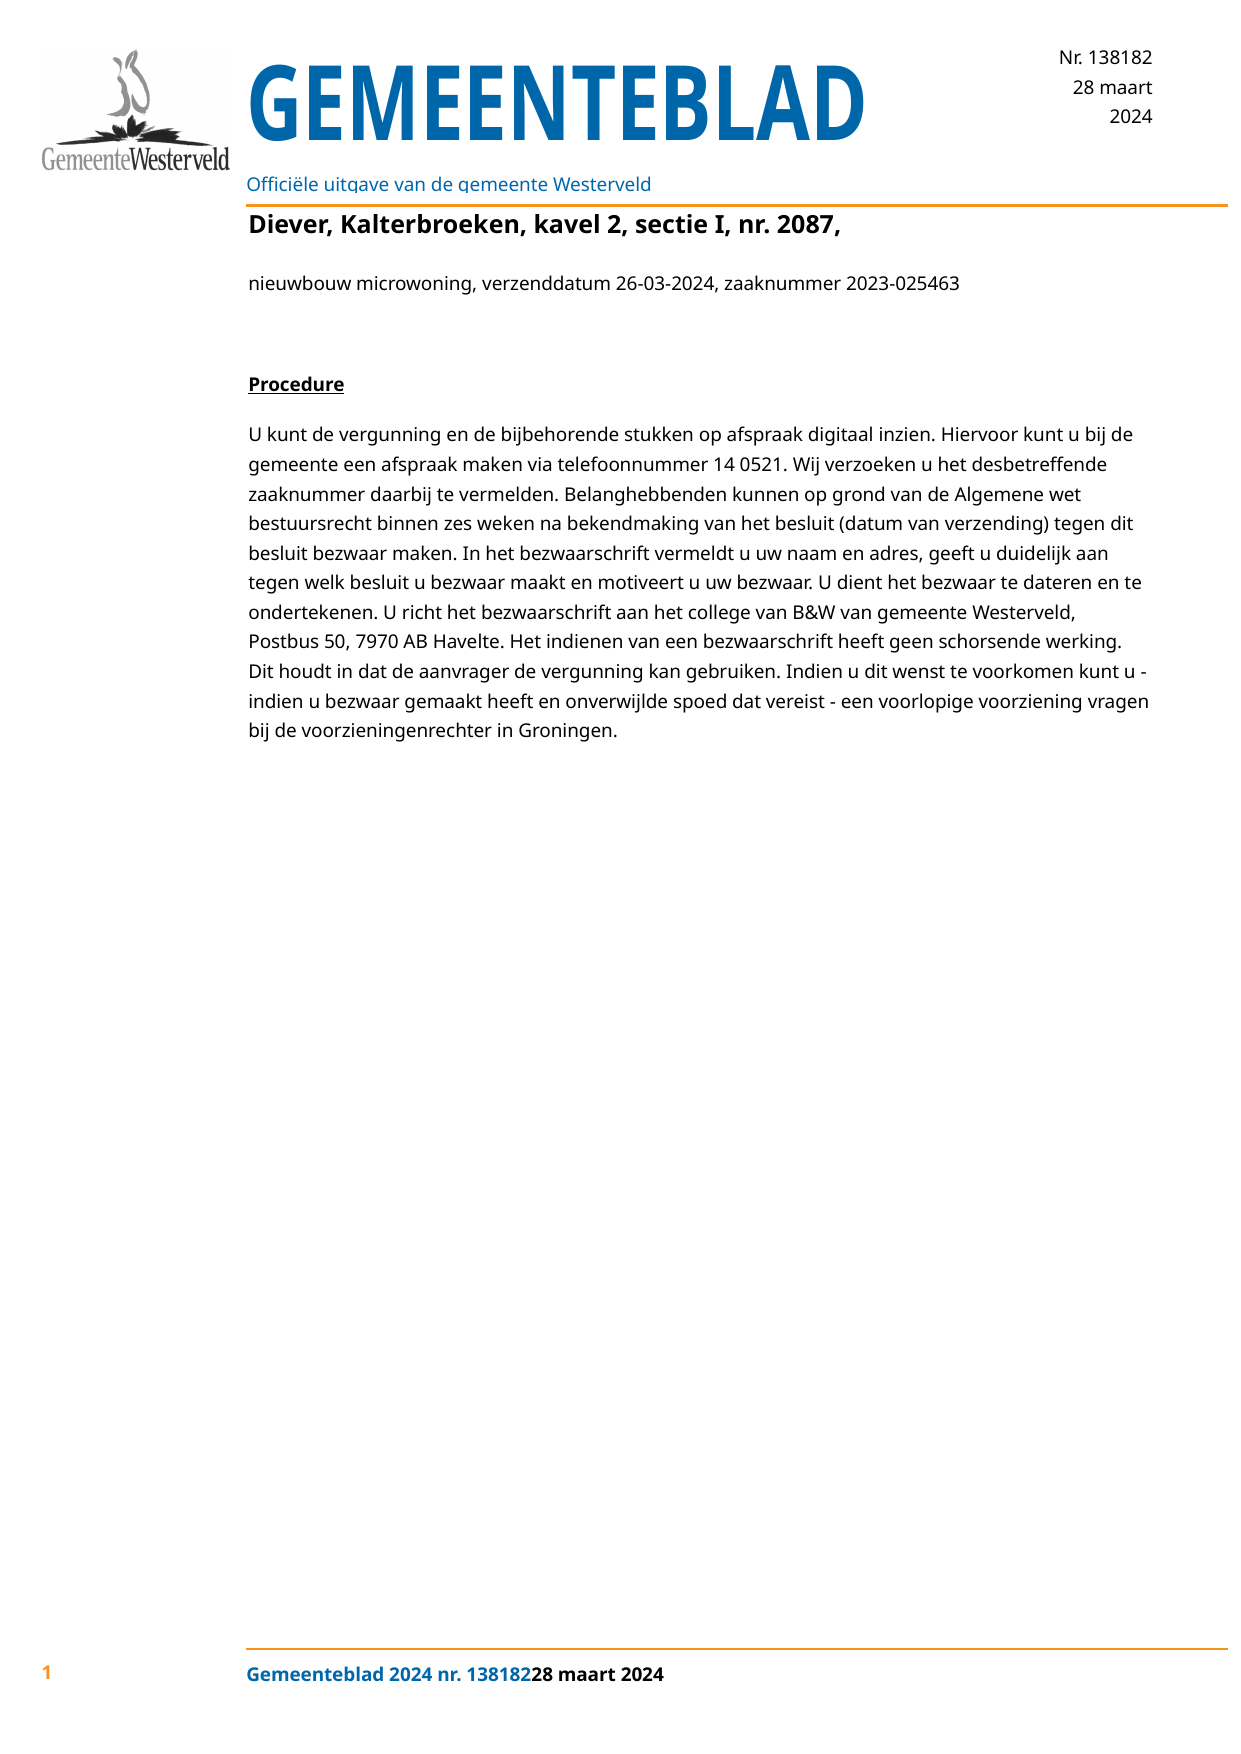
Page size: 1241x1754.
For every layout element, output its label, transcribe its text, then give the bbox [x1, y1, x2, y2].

text U kunt de vergunning en de bijbehorende stukken op afspraak digitaal inzien. Hiervoor kunt u bij de gemeente een afspraak maken via telefoonnummer 14 0521. Wij verzoeken u het desbetreffende zaaknummer daarbij te vermelden. Belanghebbenden kunnen op grond van de Algemene wet bestuursrecht binnen zes weken na bekendmaking van het besluit (datum van verzending) tegen dit besluit bezwaar maken. In het bezwaarschrift vermeldt u uw naam en adres, geeft u duidelijk aan tegen welk besluit u bezwaar maakt en motiveert u uw bezwaar. U dient het bezwaar te dateren en te ondertekenen. U richt het bezwaarschrift aan het college van B&W van gemeente Westerveld, Postbus 50, 7970 AB Havelte. Het indienen van een bezwaarschrift heeft geen schorsende werking. Dit houdt in dat de aanvrager de vergunning kan gebruiken. Indien u dit wenst te voorkomen kunt u - indien u bezwaar gemaakt heeft en onverwijlde spoed dat vereist - een voorlopige voorziening vragen bij de voorzieningenrechter in Groningen. [248, 422, 1152, 743]
text Procedure [248, 371, 1152, 397]
text Diever, Kalterbroeken, kavel 2, sectie I, nr. 2087, [248, 207, 1152, 241]
picture [41, 47, 231, 172]
text nieuwbouw microwoning, verzenddatum 26-03-2024, zaaknummer 2023-025463 [248, 270, 1152, 296]
